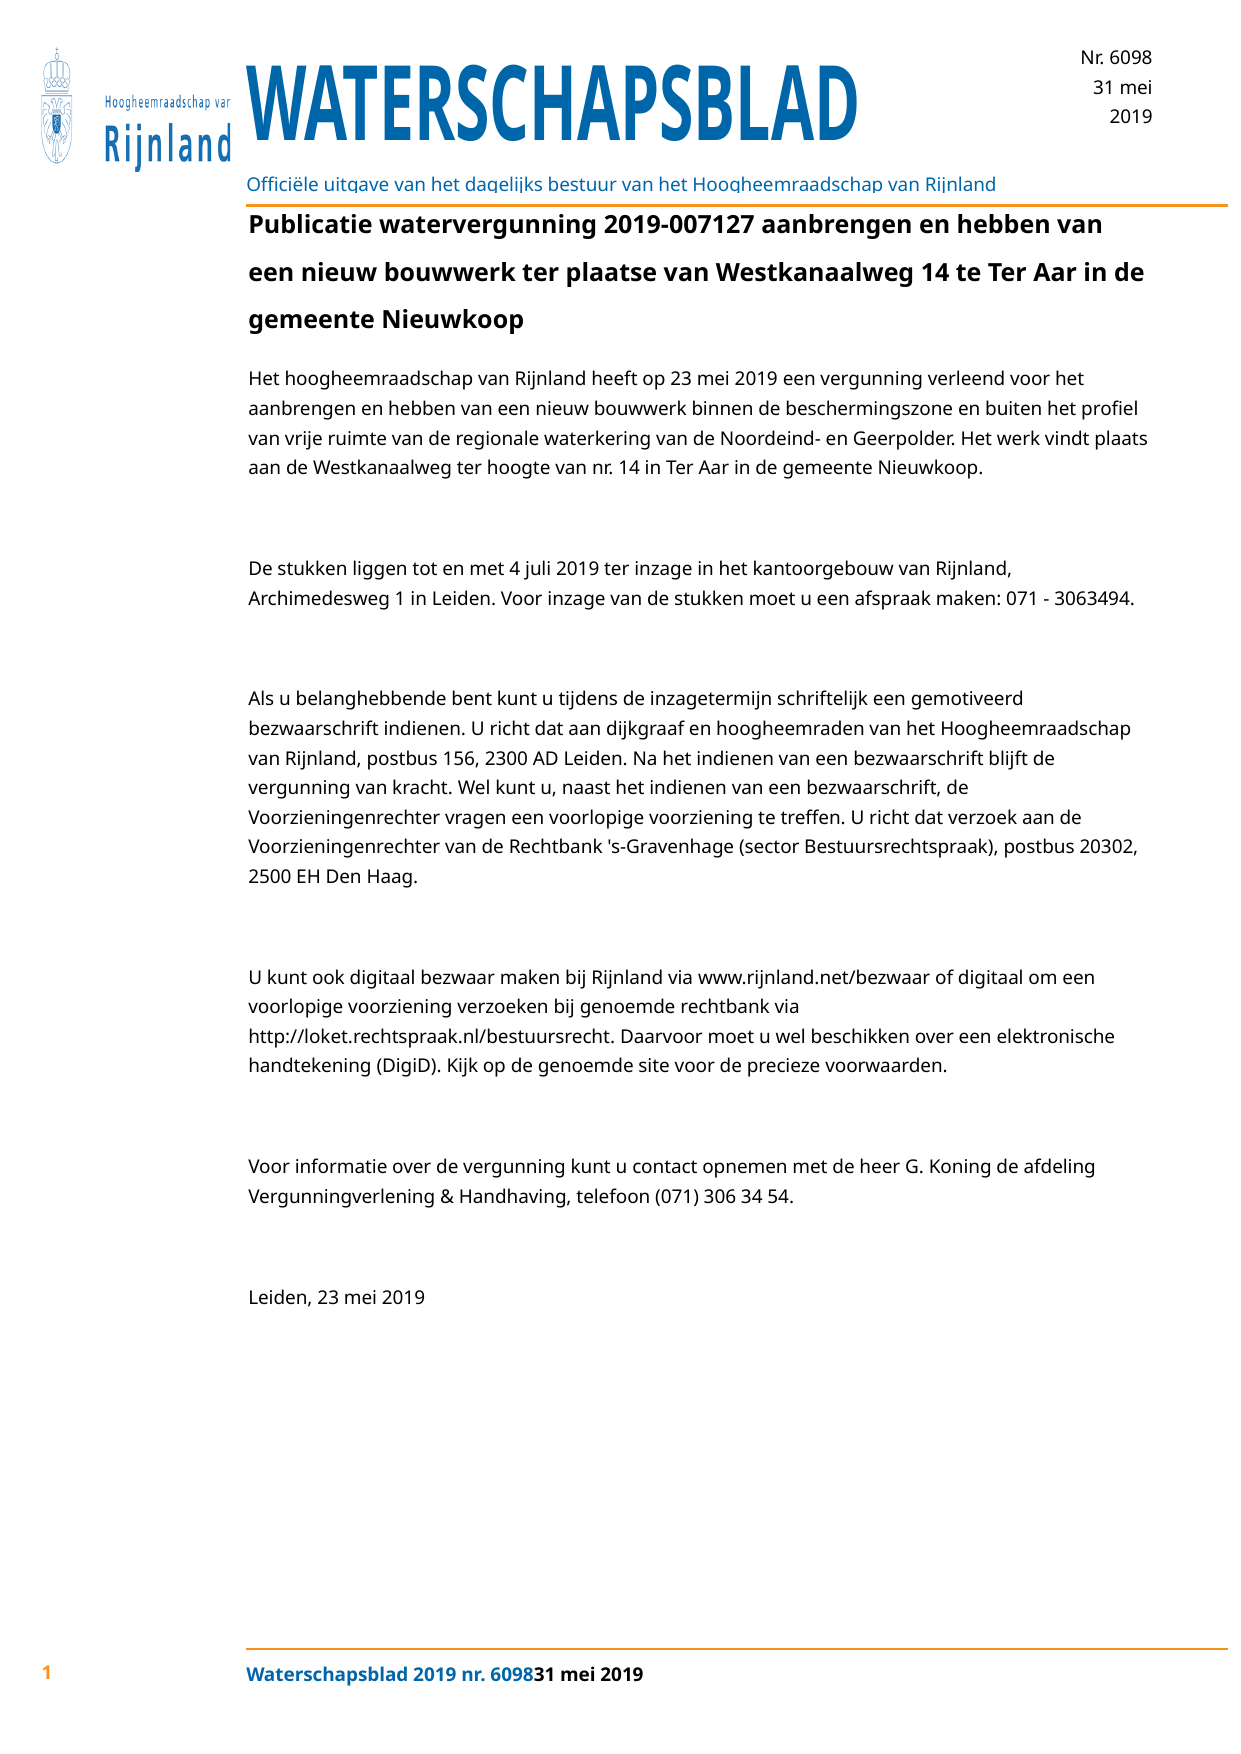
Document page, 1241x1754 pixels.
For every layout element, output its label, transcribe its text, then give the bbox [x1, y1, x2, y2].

text De stukken liggen tot en met 4 juli 2019 ter inzage in het kantoorgebouw van Rijnland, Archimedesweg 1 in Leiden. Voor inzage van de stukken moet u een afspraak maken: 071 - 3063494. [248, 555, 1152, 610]
text Voor informatie over de vergunning kunt u contact opnemen met de heer G. Koning de afdeling Vergunningverlening & Handhaving, telefoon (071) 306 34 54. [248, 1153, 1152, 1209]
text Publicatie watervergunning 2019-007127 aanbrengen en hebben van een nieuw bouwwerk ter plaatse van Westkanaalweg 14 te Ter Aar in de gemeente Nieuwkoop [248, 207, 1152, 336]
text Het hoogheemraadschap van Rijnland heeft op 23 mei 2019 een vergunning verleend voor het aanbrengen en hebben van een nieuw bouwwerk binnen de beschermingszone en buiten het profiel van vrije ruimte van de regionale waterkering van de Noordeind- en Geerpolder. Het werk vindt plaats aan de Westkanaalweg ter hoogte van nr. 14 in Ter Aar in de gemeente Nieuwkoop. [248, 366, 1152, 480]
text Leiden, 23 mei 2019 [248, 1284, 1152, 1309]
picture [41, 47, 231, 172]
text Als u belanghebbende bent kunt u tijdens de inzagetermijn schriftelijk een gemotiveerd bezwaarschrift indienen. U richt dat aan dijkgraaf en hoogheemraden van het Hoogheemraadschap van Rijnland, postbus 156, 2300 AD Leiden. Na het indienen van een bezwaarschrift blijft de vergunning van kracht. Wel kunt u, naast het indienen van een bezwaarschrift, de Voorzieningenrechter vragen een voorlopige voorziening te treffen. U richt dat verzoek aan de Voorzieningenrechter van de Rechtbank 's-Gravenhage (sector Bestuursrechtspraak), postbus 20302, 2500 EH Den Haag. [248, 686, 1152, 889]
text U kunt ook digitaal bezwaar maken bij Rijnland via www.rijnland.net/bezwaar of digitaal om een voorlopige voorziening verzoeken bij genoemde rechtbank via http://loket.rechtspraak.nl/bestuursrecht. Daarvoor moet u wel beschikken over een elektronische handtekening (DigiD). Kijk op de genoemde site voor de precieze voorwaarden. [248, 964, 1152, 1078]
